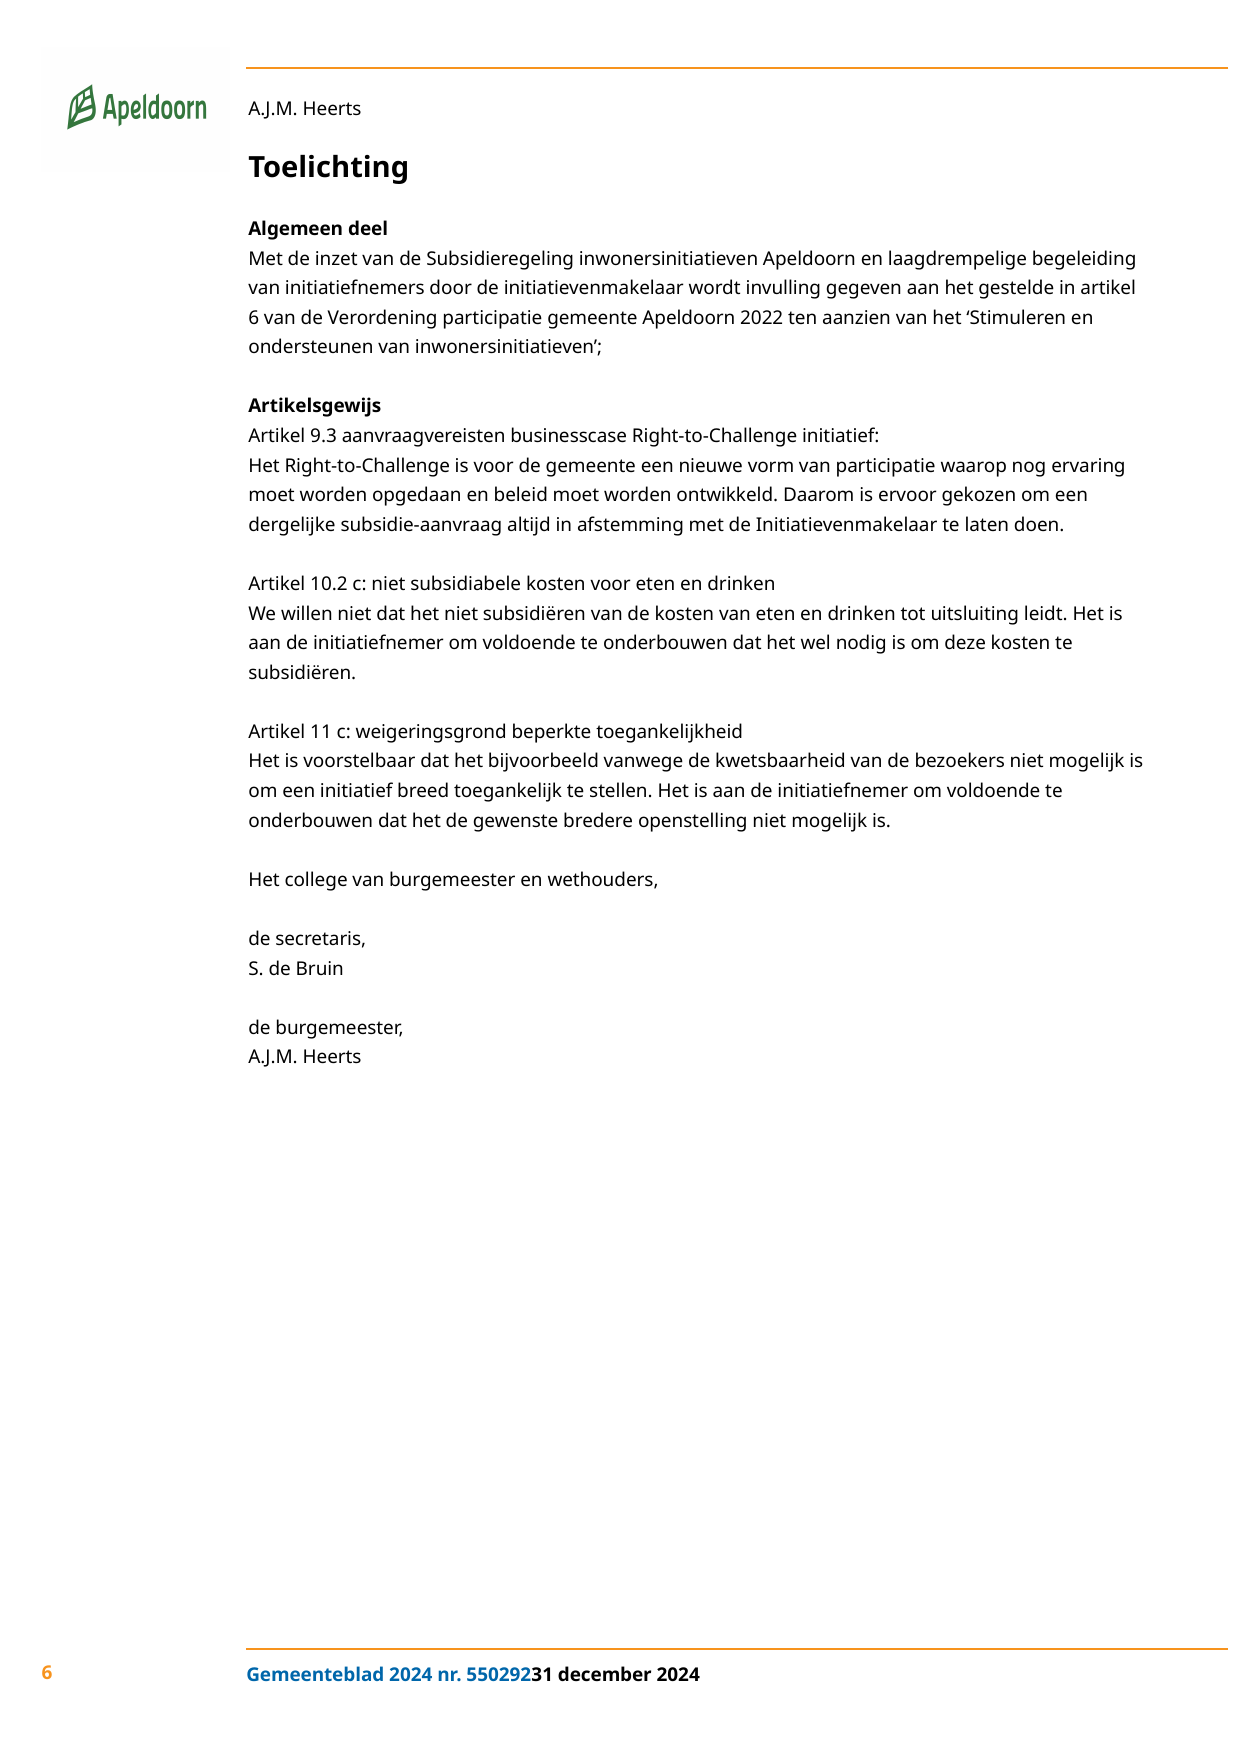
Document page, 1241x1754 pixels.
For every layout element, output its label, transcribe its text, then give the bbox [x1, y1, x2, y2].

text A.J.M. Heerts [248, 95, 1152, 121]
text Het Right-to-Challenge is voor de gemeente een nieuwe vorm van participatie waarop nog ervaring moet worden opgedaan en beleid moet worden ontwikkeld. Daarom is ervoor gekozen om een dergelijke subsidie-aanvraag altijd in afstemming met de Initiatievenmakelaar te laten doen. [248, 452, 1152, 537]
text S. de Bruin [248, 955, 1152, 980]
text A.J.M. Heerts [248, 1043, 1152, 1069]
text Algemeen deel [248, 215, 1152, 241]
text Artikel 10.2 c: niet subsidiabele kosten voor eten en drinken [248, 570, 1152, 596]
text Artikel 11 c: weigeringsgrond beperkte toegankelijkheid [248, 718, 1152, 744]
text Het college van burgemeester en wethouders, [248, 866, 1152, 892]
picture [41, 47, 231, 172]
text We willen niet dat het niet subsidiëren van de kosten van eten en drinken tot uitsluiting leidt. Het is aan de initiatiefnemer om voldoende te onderbouwen dat het wel nodig is om deze kosten te subsidiëren. [248, 600, 1152, 684]
text Toelichting [248, 146, 1152, 186]
text Artikelsgewijs [248, 393, 1152, 418]
text Artikel 9.3 aanvraagvereisten businesscase Right-to-Challenge initiatief: [248, 422, 1152, 448]
text Met de inzet van de Subsidieregeling inwonersinitiatieven Apeldoorn en laagdrempelige begeleiding van initiatiefnemers door de initiatievenmakelaar wordt invulling gegeven aan het gestelde in artikel 6 van de Verordening participatie gemeente Apeldoorn 2022 ten aanzien van het ‘Stimuleren en ondersteunen van inwonersinitiatieven’; [248, 245, 1152, 359]
text de secretaris, [248, 925, 1152, 951]
text de burgemeester, [248, 1014, 1152, 1039]
text Het is voorstelbaar dat het bijvoorbeeld vanwege de kwetsbaarheid van de bezoekers niet mogelijk is om een initiatief breed toegankelijk te stellen. Het is aan de initiatiefnemer om voldoende te onderbouwen dat het de gewenste bredere openstelling niet mogelijk is. [248, 748, 1152, 832]
